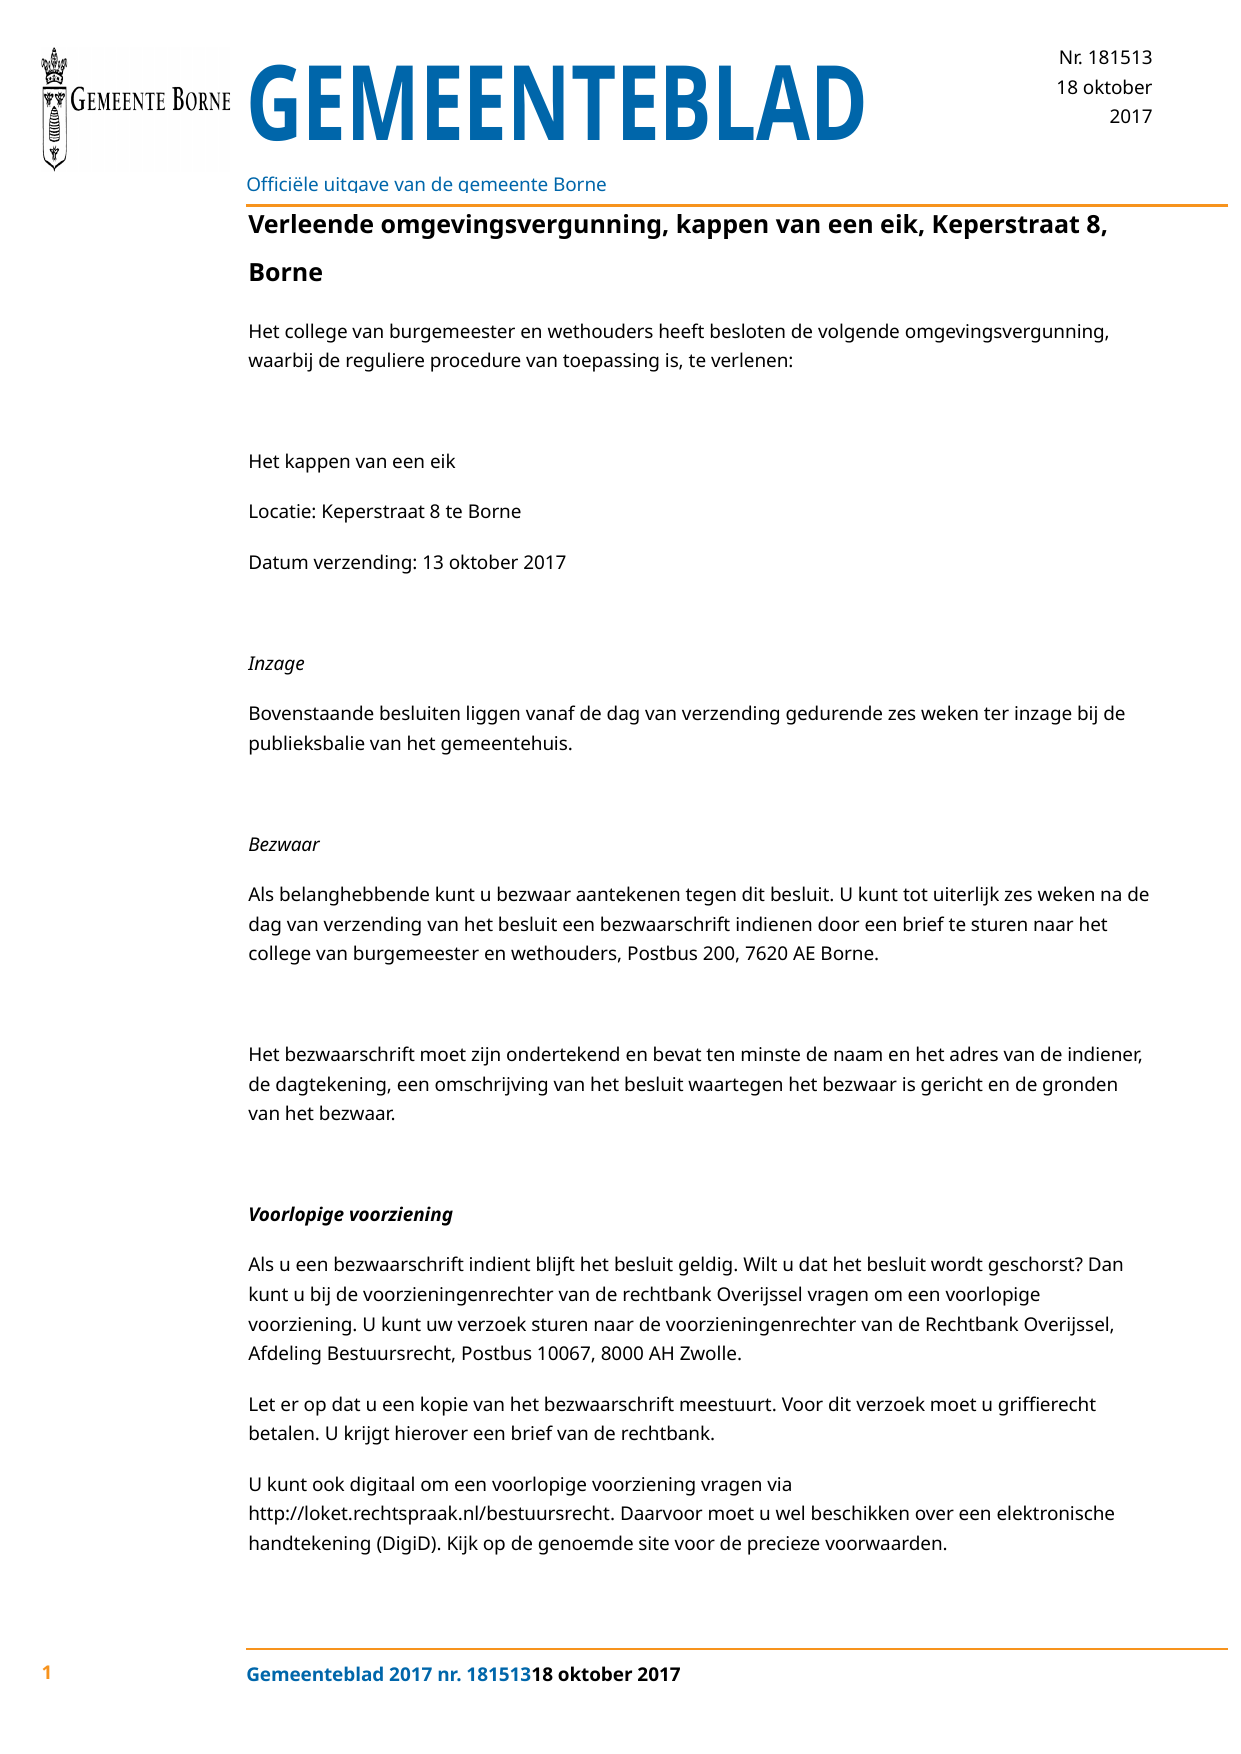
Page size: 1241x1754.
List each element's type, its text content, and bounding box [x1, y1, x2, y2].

picture [41, 47, 231, 172]
text Bezwaar [248, 831, 1152, 857]
text U kunt ook digitaal om een voorlopige voorziening vragen via http://loket.rechtspraak.nl/bestuursrecht. Daarvoor moet u wel beschikken over een elektronische handtekening (DigiD). Kijk op de genoemde site voor de precieze voorwaarden. [248, 1471, 1152, 1556]
text Voorlopige voorziening [248, 1201, 1152, 1227]
text Het bezwaarschrift moet zijn ondertekend en bevat ten minste de naam en het adres van de indiener, de dagtekening, een omschrijving van het besluit waartegen het bezwaar is gericht en de gronden van het bezwaar. [248, 1041, 1152, 1126]
text Inzage [248, 650, 1152, 676]
text Verleende omgevingsvergunning, kappen van een eik, Keperstraat 8, Borne [248, 207, 1152, 288]
text Als belanghebbende kunt u bezwaar aantekenen tegen dit besluit. U kunt tot uiterlijk zes weken na de dag van verzending van het besluit een bezwaarschrift indienen door een brief te sturen naar het college van burgemeester en wethouders, Postbus 200, 7620 AE Borne. [248, 881, 1152, 966]
text Het college van burgemeester en wethouders heeft besloten de volgende omgevingsvergunning, waarbij de reguliere procedure van toepassing is, te verlenen: [248, 318, 1152, 373]
text Bovenstaande besluiten liggen vanaf de dag van verzending gedurende zes weken ter inzage bij de publieksbalie van het gemeentehuis. [248, 700, 1152, 756]
text Het kappen van een eik [248, 448, 1152, 474]
text Datum verzending: 13 oktober 2017 [248, 549, 1152, 575]
text Locatie: Keperstraat 8 te Borne [248, 499, 1152, 524]
text Let er op dat u een kopie van het bezwaarschrift meestuurt. Voor dit verzoek moet u griffierecht betalen. U krijgt hierover een brief van de rechtbank. [248, 1391, 1152, 1446]
text Als u een bezwaarschrift indient blijft het besluit geldig. Wilt u dat het besluit wordt geschorst? Dan kunt u bij de voorzieningenrechter van de rechtbank Overijssel vragen om een voorlopige voorziening. U kunt uw verzoek sturen naar de voorzieningenrechter van de Rechtbank Overijssel, Afdeling Bestuursrecht, Postbus 10067, 8000 AH Zwolle. [248, 1252, 1152, 1366]
